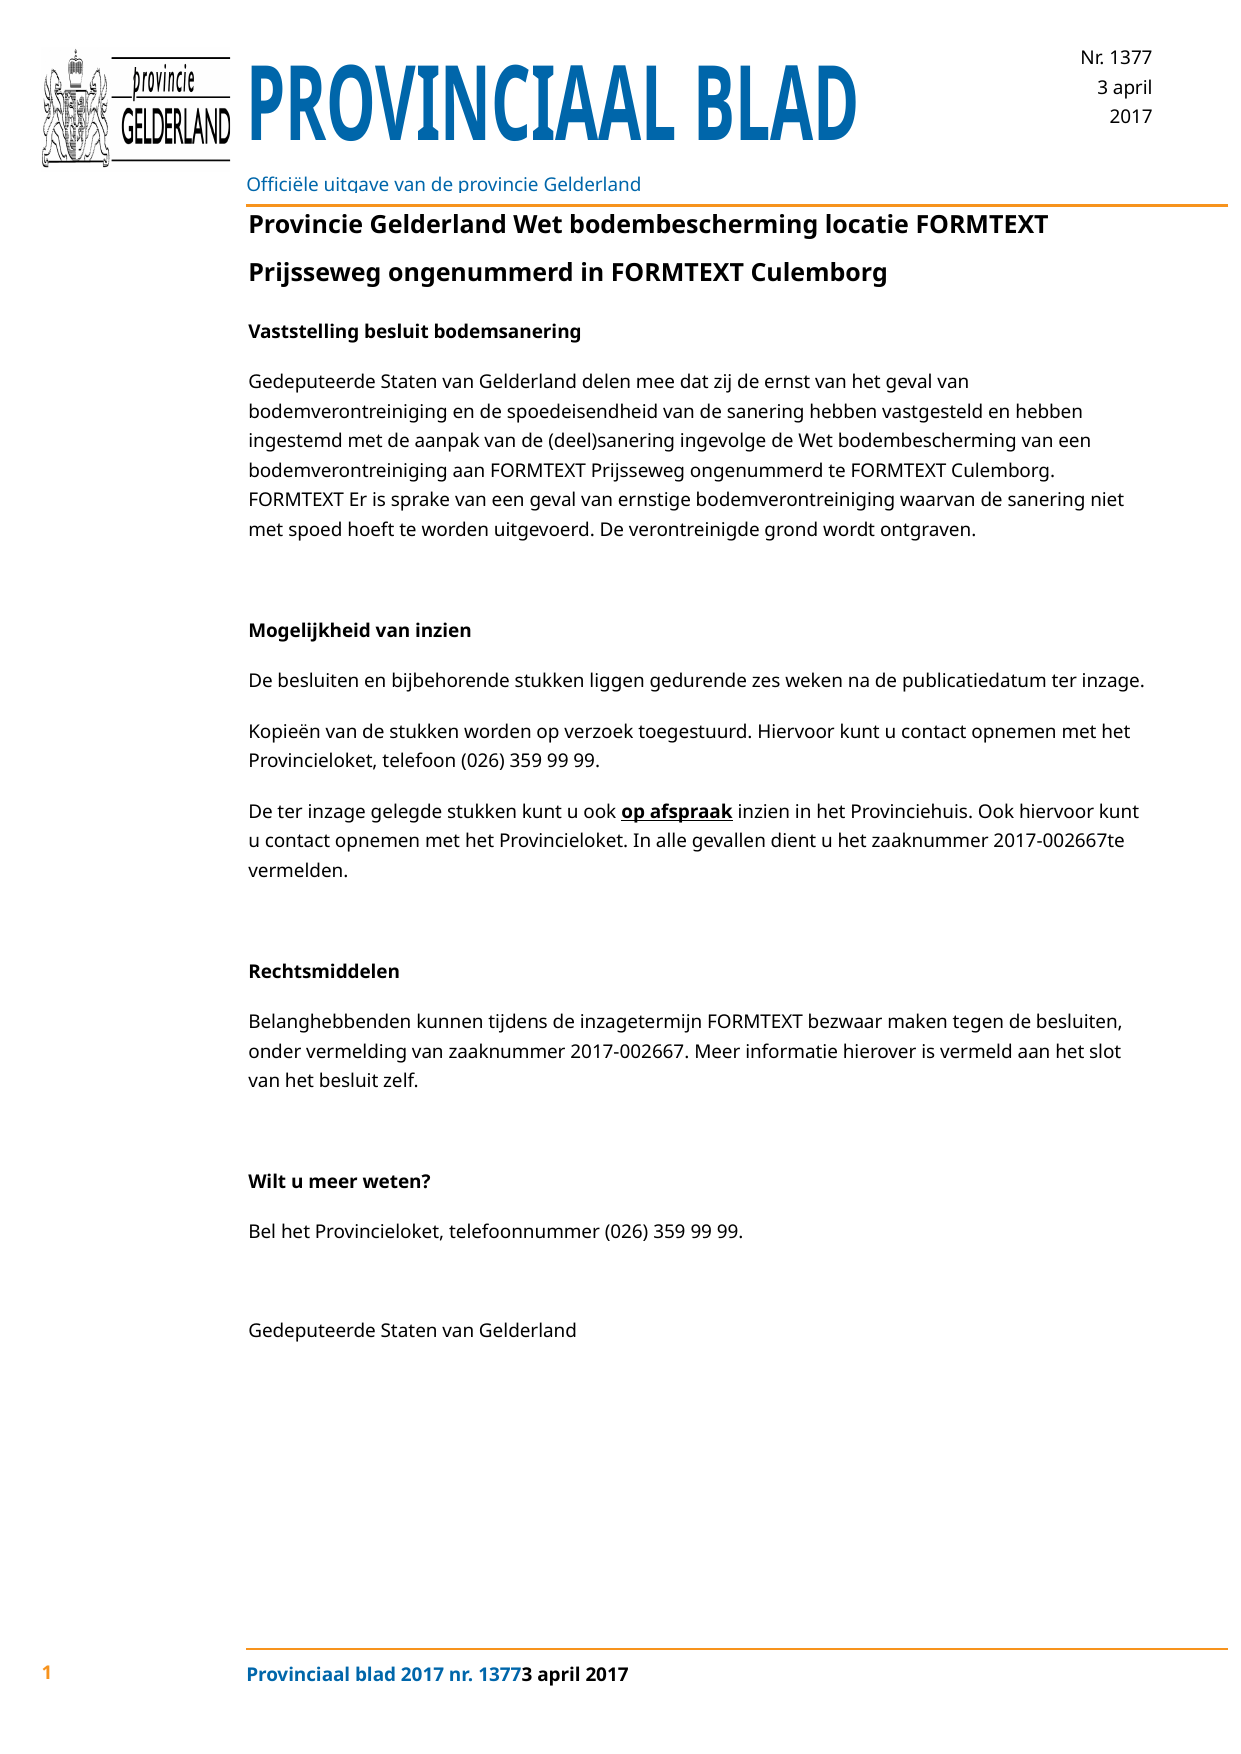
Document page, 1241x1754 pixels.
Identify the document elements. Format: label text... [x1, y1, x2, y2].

text Vaststelling besluit bodemsanering [248, 318, 1152, 344]
text Gedeputeerde Staten van Gelderland [248, 1317, 1152, 1343]
text Mogelijkheid van inzien [248, 617, 1152, 643]
text Belanghebbenden kunnen tijdens de inzagetermijn FORMTEXT bezwaar maken tegen de besluiten, onder vermelding van zaaknummer 2017-002667. Meer informatie hierover is vermeld aan het slot van het besluit zelf. [248, 1008, 1152, 1093]
text De ter inzage gelegde stukken kunt u ook op afspraak inzien in het Provinciehuis. Ook hiervoor kunt u contact opnemen met het Provincieloket. In alle gevallen dient u het zaaknummer 2017-002667te vermelden. [248, 798, 1152, 883]
text De besluiten en bijbehorende stukken liggen gedurende zes weken na de publicatiedatum ter inzage. [248, 667, 1152, 693]
text Provincie Gelderland Wet bodembescherming locatie FORMTEXT Prijsseweg ongenummerd in FORMTEXT Culemborg [248, 207, 1152, 288]
picture [41, 47, 231, 172]
text Gedeputeerde Staten van Gelderland delen mee dat zij de ernst van het geval van bodemverontreiniging en de spoedeisendheid van de sanering hebben vastgesteld en hebben ingestemd met de aanpak van de (deel)sanering ingevolge de Wet bodembescherming van een bodemverontreiniging aan FORMTEXT Prijsseweg ongenummerd te FORMTEXT Culemborg. FORMTEXT Er is sprake van een geval van ernstige bodemverontreiniging waarvan de sanering niet met spoed hoeft te worden uitgevoerd. De verontreinigde grond wordt ontgraven. [248, 368, 1152, 542]
text Rechtsmiddelen [248, 958, 1152, 984]
text Wilt u meer weten? [248, 1168, 1152, 1194]
text Kopieën van de stukken worden op verzoek toegestuurd. Hiervoor kunt u contact opnemen met het Provincieloket, telefoon (026) 359 99 99. [248, 718, 1152, 773]
text Bel het Provincieloket, telefoonnummer (026) 359 99 99. [248, 1219, 1152, 1244]
